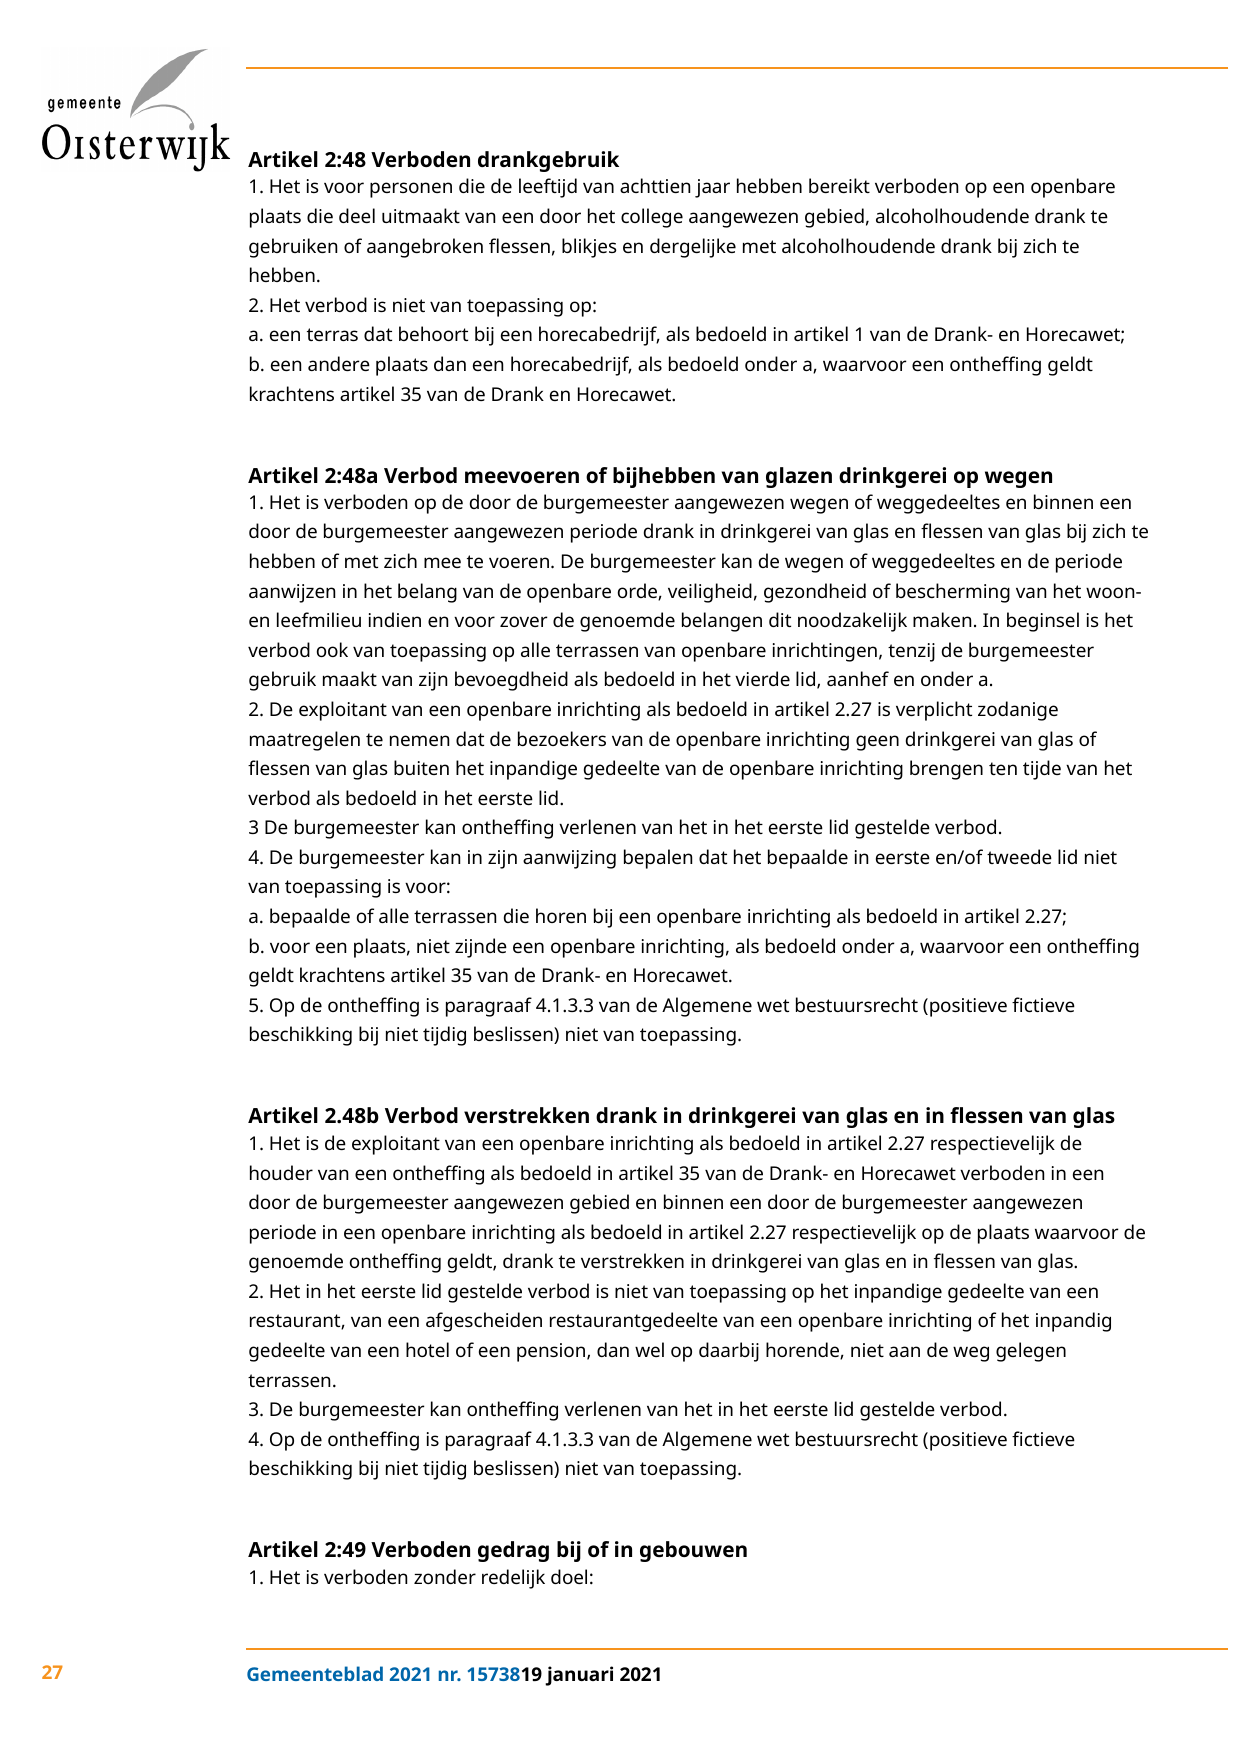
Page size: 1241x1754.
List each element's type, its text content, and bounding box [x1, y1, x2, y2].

text b. een andere plaats dan een horecabedrijf, als bedoeld onder a, waarvoor een ontheffing geldt krachtens artikel 35 van de Drank en Horecawet. [248, 351, 1152, 406]
text a. een terras dat behoort bij een horecabedrijf, als bedoeld in artikel 1 van de Drank- en Horecawet; [248, 322, 1152, 347]
text a. bepaalde of alle terrassen die horen bij een openbare inrichting als bedoeld in artikel 2.27; [248, 903, 1152, 929]
text 1. Het is verboden zonder redelijk doel: [248, 1564, 1152, 1590]
text 5. Op de ontheffing is paragraaf 4.1.3.3 van de Algemene wet bestuursrecht (positieve fictieve beschikking bij niet tijdig beslissen) niet van toepassing. [248, 992, 1152, 1047]
text 4. Op de ontheffing is paragraaf 4.1.3.3 van de Algemene wet bestuursrecht (positieve fictieve beschikking bij niet tijdig beslissen) niet van toepassing. [248, 1426, 1152, 1481]
text b. voor een plaats, niet zijnde een openbare inrichting, als bedoeld onder a, waarvoor een ontheffing geldt krachtens artikel 35 van de Drank- en Horecawet. [248, 933, 1152, 988]
picture [41, 47, 231, 172]
text 1. Het is voor personen die de leeftijd van achttien jaar hebben bereikt verboden op een openbare plaats die deel uitmaakt van een door het college aangewezen gebied, alcoholhoudende drank te gebruiken of aangebroken flessen, blikjes en dergelijke met alcoholhoudende drank bij zich te hebben. [248, 174, 1152, 288]
text Artikel 2:49 Verboden gedrag bij of in gebouwen [248, 1536, 1152, 1564]
text Artikel 2:48 Verboden drankgebruik [248, 145, 1152, 174]
text 4. De burgemeester kan in zijn aanwijzing bepalen dat het bepaalde in eerste en/of tweede lid niet van toepassing is voor: [248, 844, 1152, 899]
text 2. De exploitant van een openbare inrichting als bedoeld in artikel 2.27 is verplicht zodanige maatregelen te nemen dat de bezoekers van de openbare inrichting geen drinkgerei van glas of flessen van glas buiten het inpandige gedeelte van de openbare inrichting brengen ten tijde van het verbod als bedoeld in het eerste lid. [248, 696, 1152, 811]
text 2. Het verbod is niet van toepassing op: [248, 292, 1152, 318]
text Artikel 2.48b Verbod verstrekken drank in drinkgerei van glas en in flessen van glas [248, 1102, 1152, 1130]
text 1. Het is de exploitant van een openbare inrichting als bedoeld in artikel 2.27 respectievelijk de houder van een ontheffing als bedoeld in artikel 35 van de Drank- en Horecawet verboden in een door de burgemeester aangewezen gebied en binnen een door de burgemeester aangewezen periode in een openbare inrichting als bedoeld in artikel 2.27 respectievelijk op de plaats waarvoor de genoemde ontheffing geldt, drank te verstrekken in drinkgerei van glas en in flessen van glas. [248, 1130, 1152, 1274]
text Artikel 2:48a Verbod meevoeren of bijhebben van glazen drinkgerei op wegen [248, 461, 1152, 489]
text 1. Het is verboden op de door de burgemeester aangewezen wegen of weggedeeltes en binnen een door de burgemeester aangewezen periode drank in drinkgerei van glas en flessen van glas bij zich te hebben of met zich mee te voeren. De burgemeester kan de wegen of weggedeeltes en de periode aanwijzen in het belang van de openbare orde, veiligheid, gezondheid of bescherming van het woon- en leefmilieu indien en voor zover de genoemde belangen dit noodzakelijk maken. In beginsel is het verbod ook van toepassing op alle terrassen van openbare inrichtingen, tenzij de burgemeester gebruik maakt van zijn bevoegdheid als bedoeld in het vierde lid, aanhef en onder a. [248, 489, 1152, 692]
text 2. Het in het eerste lid gestelde verbod is niet van toepassing op het inpandige gedeelte van een restaurant, van een afgescheiden restaurantgedeelte van een openbare inrichting of het inpandig gedeelte van een hotel of een pension, dan wel op daarbij horende, niet aan de weg gelegen terrassen. [248, 1278, 1152, 1392]
text 3. De burgemeester kan ontheffing verlenen van het in het eerste lid gestelde verbod. [248, 1396, 1152, 1422]
text 3 De burgemeester kan ontheffing verlenen van het in het eerste lid gestelde verbod. [248, 814, 1152, 840]
